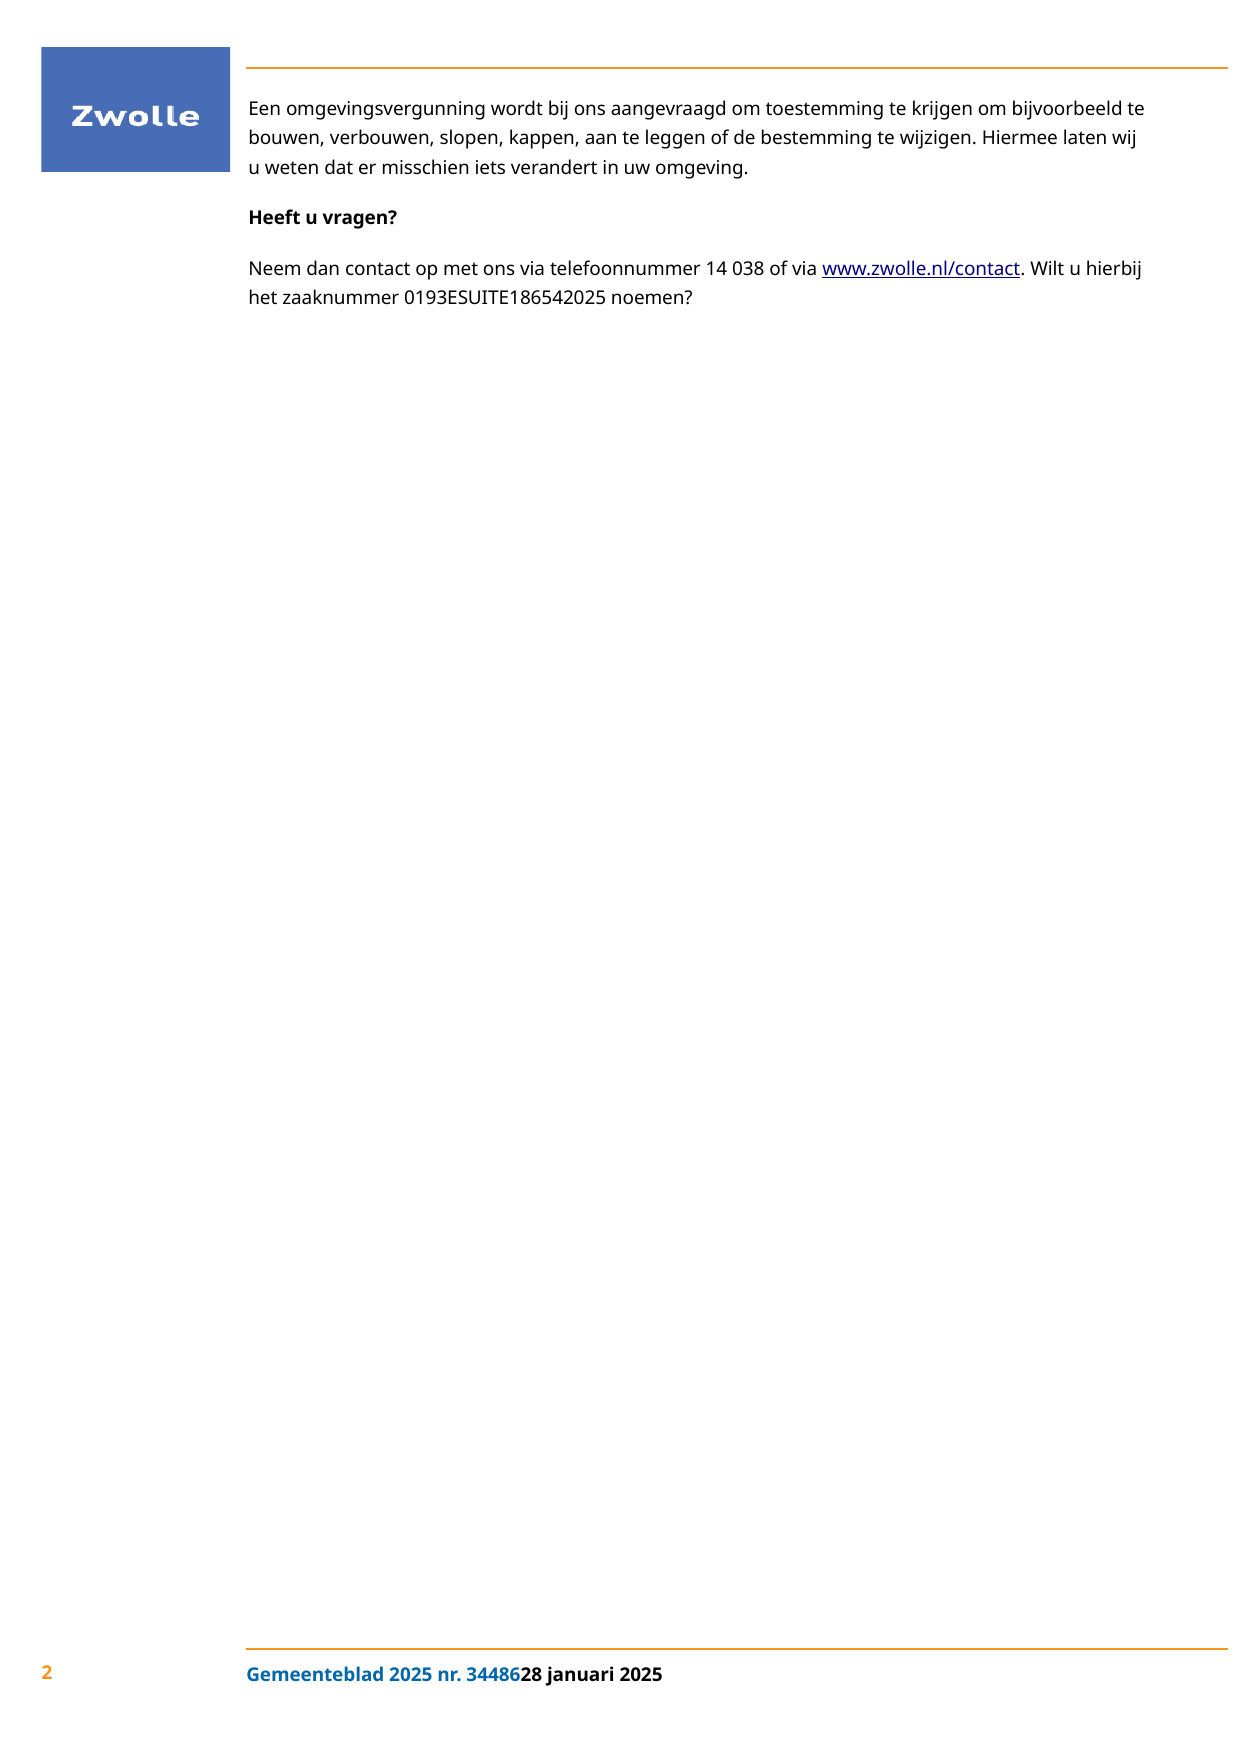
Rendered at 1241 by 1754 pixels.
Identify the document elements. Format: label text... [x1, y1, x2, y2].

text Neem dan contact op met ons via telefoonnummer 14 038 of via www.zwolle.nl/contact. Wilt u hierbij het zaaknummer 0193ESUITE186542025 noemen? [248, 255, 1152, 310]
text Heeft u vragen? [248, 204, 1152, 230]
text Een omgevingsvergunning wordt bij ons aangevraagd om toestemming te krijgen om bijvoorbeeld te bouwen, verbouwen, slopen, kappen, aan te leggen of de bestemming te wijzigen. Hiermee laten wij u weten dat er misschien iets verandert in uw omgeving. [248, 95, 1152, 180]
picture [41, 47, 231, 172]
